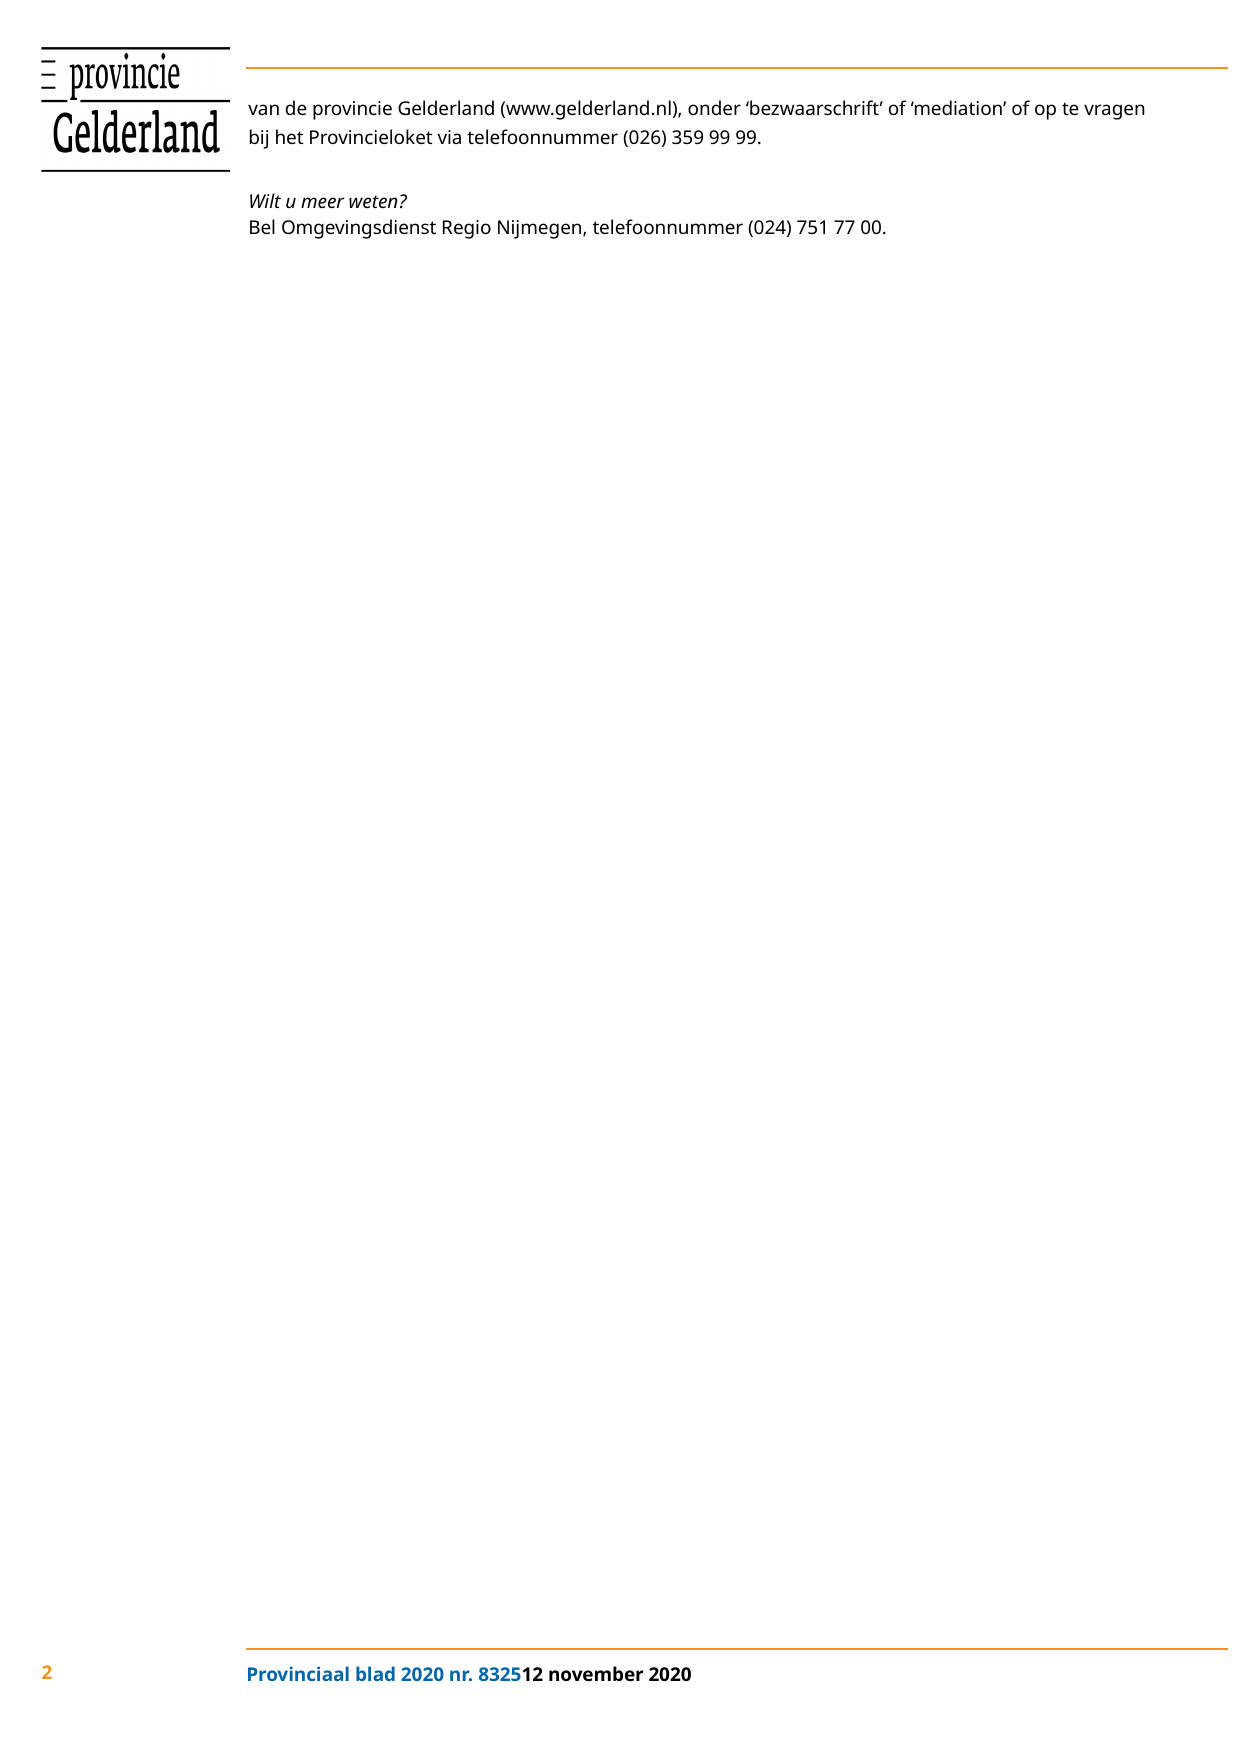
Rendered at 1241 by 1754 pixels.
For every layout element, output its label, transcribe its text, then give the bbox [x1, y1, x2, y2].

text Wilt u meer weten? [248, 188, 1152, 214]
text van de provincie Gelderland (www.gelderland.nl), onder ‘bezwaarschrift’ of ‘mediation’ of op te vragen bij het Provincieloket via telefoonnummer (026) 359 99 99. [248, 95, 1152, 150]
picture [41, 47, 231, 172]
text Bel Omgevingsdienst Regio Nijmegen, telefoonnummer (024) 751 77 00. [248, 214, 1152, 240]
